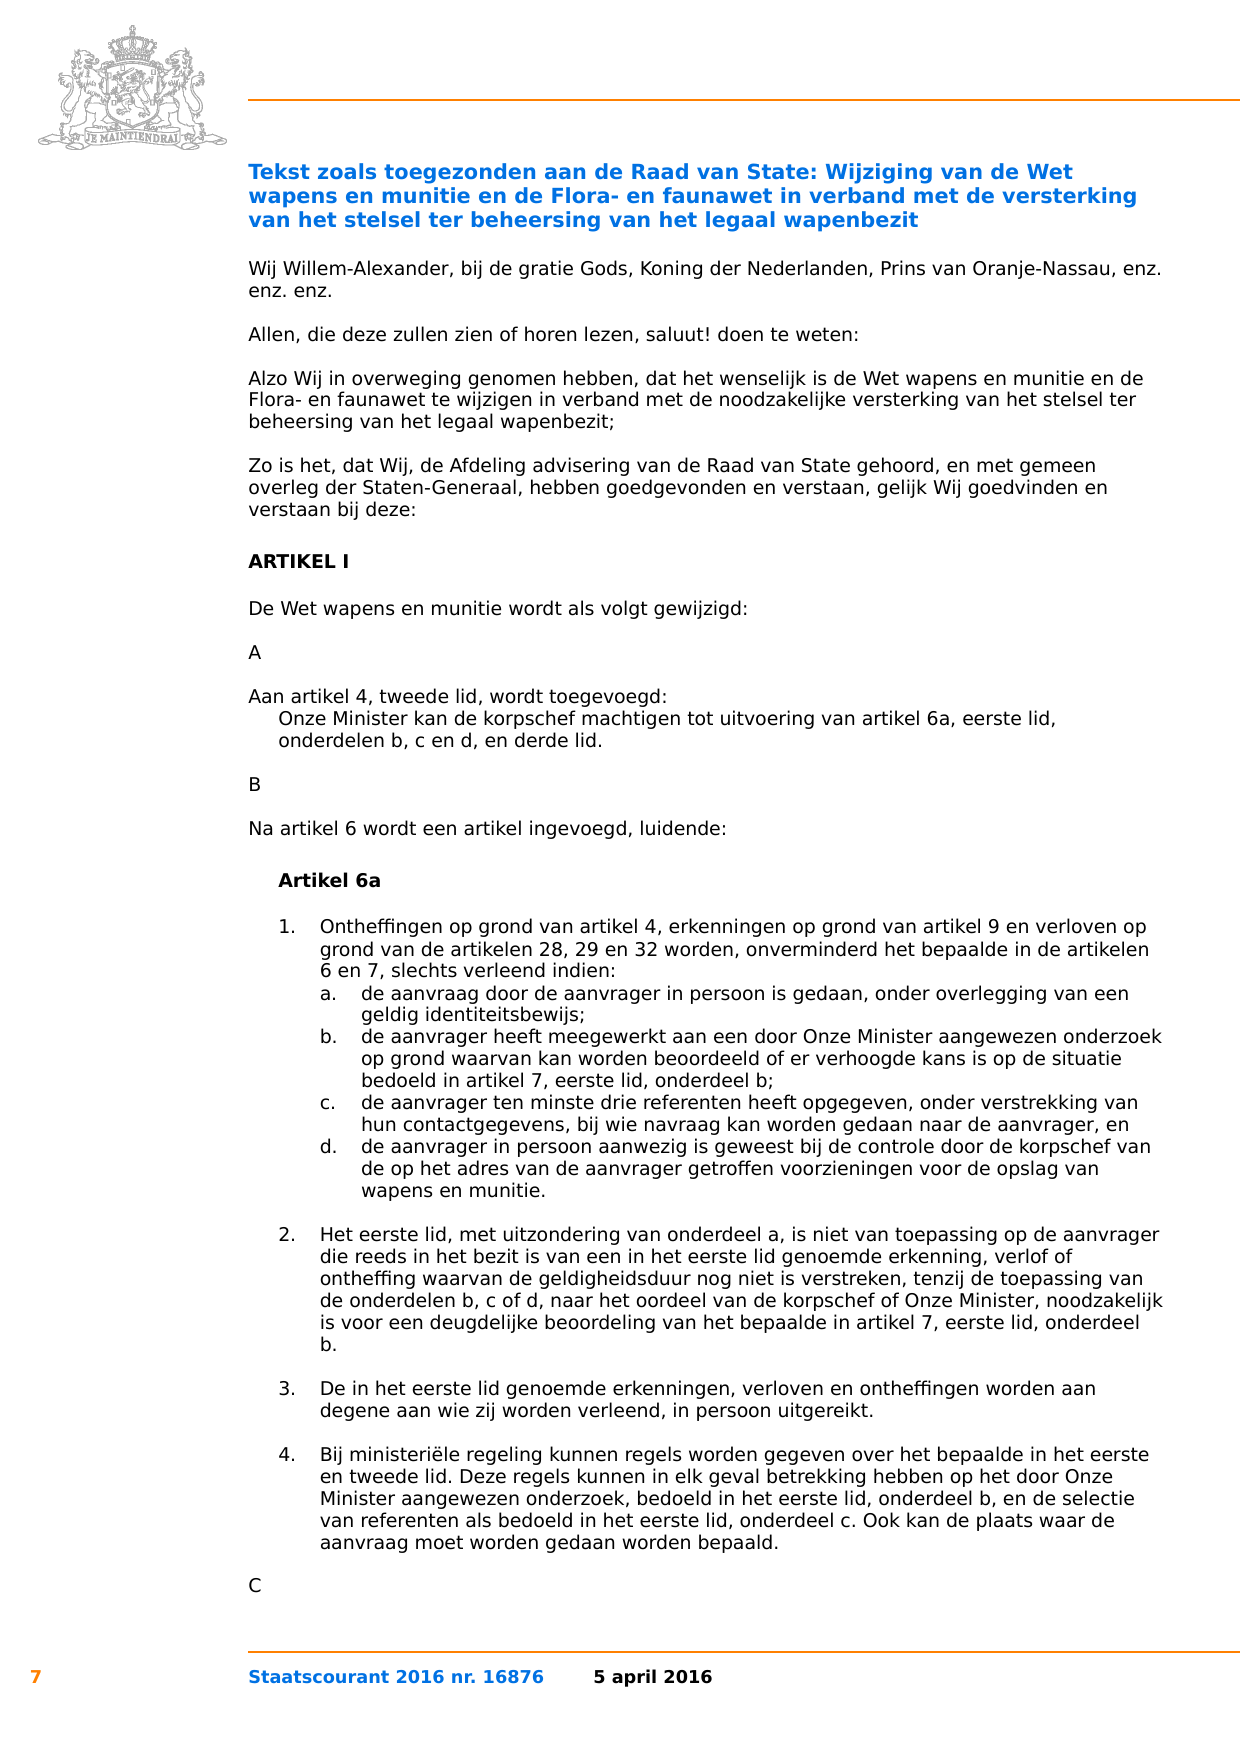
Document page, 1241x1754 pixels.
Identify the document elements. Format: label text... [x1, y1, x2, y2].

text Na artikel 6 wordt een artikel ingevoegd, luidende: [248, 817, 1163, 839]
text A [248, 642, 1163, 664]
text C [248, 1575, 1163, 1597]
text Wij Willem-Alexander, bij de gratie Gods, Koning der Nederlanden, Prins van Oranje-Nassau, enz. enz. enz. [248, 258, 1163, 302]
text d. de aanvrager in persoon aanwezig is geweest bij de controle door de korpschef van de op het adres van de aanvrager getroffen voorzieningen voor de opslag van wapens en munitie. [319, 1136, 1163, 1202]
text a. de aanvraag door de aanvrager in persoon is gedaan, onder overlegging van een geldig identiteitsbewijs; [319, 982, 1163, 1026]
subtitle Artikel 6a [278, 869, 1163, 891]
text 4. Bij ministeriële regeling kunnen regels worden gegeven over het bepaalde in het eerste en tweede lid. Deze regels kunnen in elk geval betrekking hebben op het door Onze Minister aangewezen onderzoek, bedoeld in het eerste lid, onderdeel b, en de selectie van referenten als bedoeld in het eerste lid, onderdeel c. Ook kan de plaats waar de aanvraag moet worden gedaan worden bepaald. [278, 1444, 1163, 1553]
picture [38, 25, 227, 150]
text 1. Ontheffingen op grond van artikel 4, erkenningen op grond van artikel 9 en verloven op grond van de artikelen 28, 29 en 32 worden, onverminderd het bepaalde in de artikelen 6 en 7, slechts verleend indien: [278, 916, 1163, 982]
text Onze Minister kan de korpschef machtigen tot uitvoering van artikel 6a, eerste lid, onderdelen b, c en d, en derde lid. [278, 708, 1163, 752]
text b. de aanvrager heeft meegewerkt aan een door Onze Minister aangewezen onderzoek op grond waarvan kan worden beoordeeld of er verhoogde kans is op de situatie bedoeld in artikel 7, eerste lid, onderdeel b; [319, 1026, 1163, 1092]
text Alzo Wij in overweging genomen hebben, dat het wenselijk is de Wet wapens en munitie en de Flora- en faunawet te wijzigen in verband met de noodzakelijke versterking van het stelsel ter beheersing van het legaal wapenbezit; [248, 367, 1163, 433]
subtitle ARTIKEL I [248, 551, 1163, 573]
text B [248, 774, 1163, 796]
text De Wet wapens en munitie wordt als volgt gewijzigd: [248, 598, 1163, 620]
text 3. De in het eerste lid genoemde erkenningen, verloven en ontheffingen worden aan degene aan wie zij worden verleend, in persoon uitgereikt. [278, 1378, 1163, 1422]
text Aan artikel 4, tweede lid, wordt toegevoegd: [248, 686, 1163, 708]
subtitle Tekst zoals toegezonden aan de Raad van State: Wijziging van de Wet wapens en munitie en de Flora- en faunawet in verband met de versterking van het stelsel ter beheersing van het legaal wapenbezit [248, 160, 1163, 233]
text c. de aanvrager ten minste drie referenten heeft opgegeven, onder verstrekking van hun contactgegevens, bij wie navraag kan worden gedaan naar de aanvrager, en [319, 1092, 1163, 1136]
text Allen, die deze zullen zien of horen lezen, saluut! doen te weten: [248, 323, 1163, 346]
text 2. Het eerste lid, met uitzondering van onderdeel a, is niet van toepassing op de aanvrager die reeds in het bezit is van een in het eerste lid genoemde erkenning, verlof of ontheffing waarvan de geldigheidsduur nog niet is verstreken, tenzij de toepassing van de onderdelen b, c of d, naar het oordeel van de korpschef of Onze Minister, noodzakelijk is voor een deugdelijke beoordeling van het bepaalde in artikel 7, eerste lid, onderdeel b. [278, 1224, 1163, 1356]
text Zo is het, dat Wij, de Afdeling advisering van de Raad van State gehoord, en met gemeen overleg der Staten-Generaal, hebben goedgevonden en verstaan, gelijk Wij goedvinden en verstaan bij deze: [248, 455, 1163, 521]
